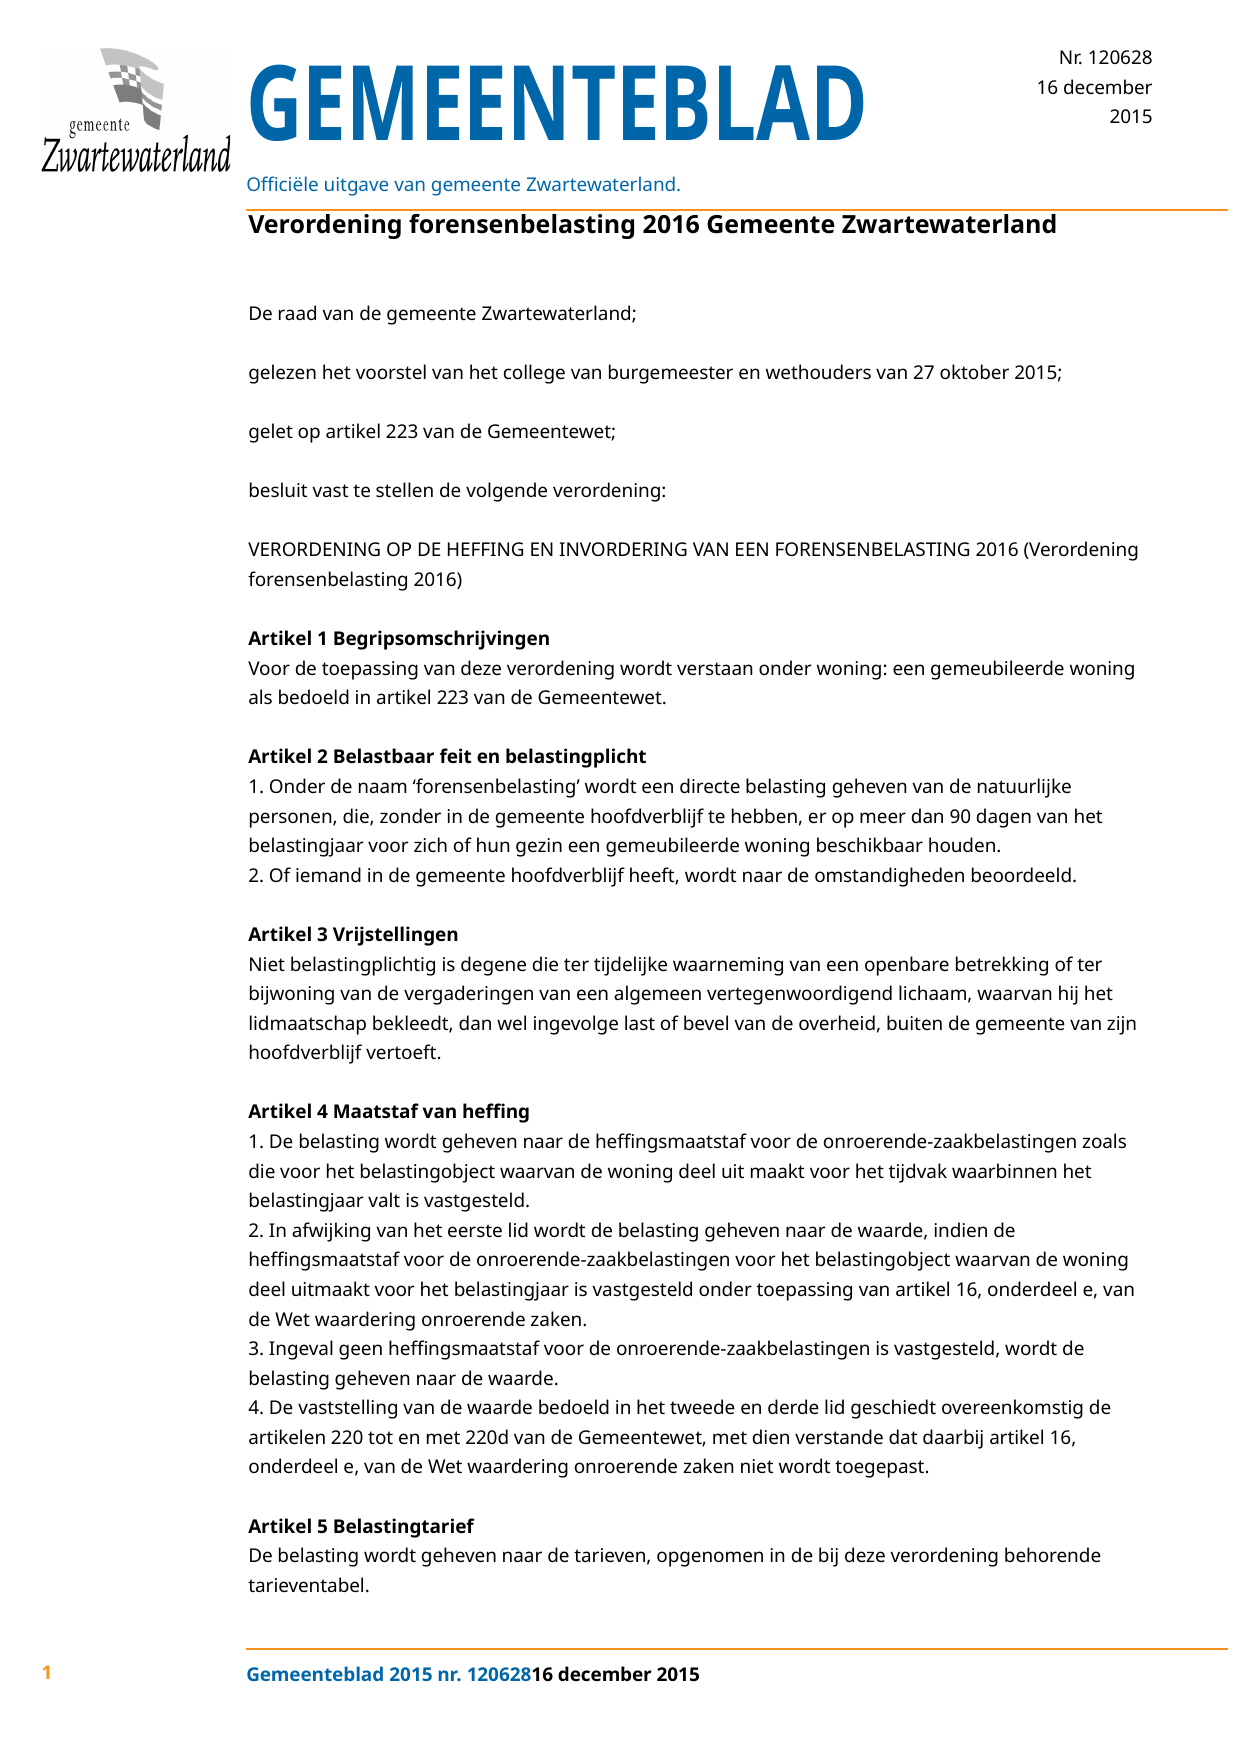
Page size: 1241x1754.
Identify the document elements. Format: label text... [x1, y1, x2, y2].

text Artikel 3 Vrijstellingen [248, 921, 1152, 947]
text Niet belastingplichtig is degene die ter tijdelijke waarneming van een openbare betrekking of ter bijwoning van de vergaderingen van een algemeen vertegenwoordigend lichaam, waarvan hij het lidmaatschap bekleedt, dan wel ingevolge last of bevel van de overheid, buiten de gemeente van zijn hoofdverblijf vertoeft. [248, 951, 1152, 1065]
text Artikel 2 Belastbaar feit en belastingplicht [248, 744, 1152, 769]
picture [41, 47, 231, 172]
text gelet op artikel 223 van de Gemeentewet; [248, 418, 1152, 444]
text 1. Onder de naam ‘forensenbelasting’ wordt een directe belasting geheven van de natuurlijke personen, die, zonder in de gemeente hoofdverblijf te hebben, er op meer dan 90 dagen van het belastingjaar voor zich of hun gezin een gemeubileerde woning beschikbaar houden. [248, 773, 1152, 858]
text De belasting wordt geheven naar de tarieven, opgenomen in de bij deze verordening behorende tarieventabel. [248, 1542, 1152, 1598]
text Verordening forensenbelasting 2016 Gemeente Zwartewaterland [248, 211, 1152, 241]
text 1. De belasting wordt geheven naar de heffingsmaatstaf voor de onroerende-zaakbelastingen zoals die voor het belastingobject waarvan de woning deel uit maakt voor het tijdvak waarbinnen het belastingjaar valt is vastgesteld. [248, 1128, 1152, 1213]
text 3. Ingeval geen heffingsmaatstaf voor de onroerende-zaakbelastingen is vastgesteld, wordt de belasting geheven naar de waarde. [248, 1335, 1152, 1391]
text Voor de toepassing van deze verordening wordt verstaan onder woning: een gemeubileerde woning als bedoeld in artikel 223 van de Gemeentewet. [248, 655, 1152, 710]
text 2. Of iemand in de gemeente hoofdverblijf heeft, wordt naar de omstandigheden beoordeeld. [248, 862, 1152, 888]
text 2. In afwijking van het eerste lid wordt de belasting geheven naar de waarde, indien de heffingsmaatstaf voor de onroerende-zaakbelastingen voor het belastingobject waarvan de woning deel uitmaakt voor het belastingjaar is vastgesteld onder toepassing van artikel 16, onderdeel e, van de Wet waardering onroerende zaken. [248, 1217, 1152, 1331]
text gelezen het voorstel van het college van burgemeester en wethouders van 27 oktober 2015; [248, 359, 1152, 385]
text Artikel 1 Begripsomschrijvingen [248, 625, 1152, 651]
text Artikel 4 Maatstaf van heffing [248, 1099, 1152, 1124]
text besluit vast te stellen de volgende verordening: [248, 477, 1152, 503]
text Artikel 5 Belastingtarief [248, 1513, 1152, 1538]
text 4. De vaststelling van de waarde bedoeld in het tweede en derde lid geschiedt overeenkomstig de artikelen 220 tot en met 220d van de Gemeentewet, met dien verstande dat daarbij artikel 16, onderdeel e, van de Wet waardering onroerende zaken niet wordt toegepast. [248, 1394, 1152, 1479]
text De raad van de gemeente Zwartewaterland; [248, 300, 1152, 326]
text VERORDENING OP DE HEFFING EN INVORDERING VAN EEN FORENSENBELASTING 2016 (Verordening forensenbelasting 2016) [248, 537, 1152, 592]
